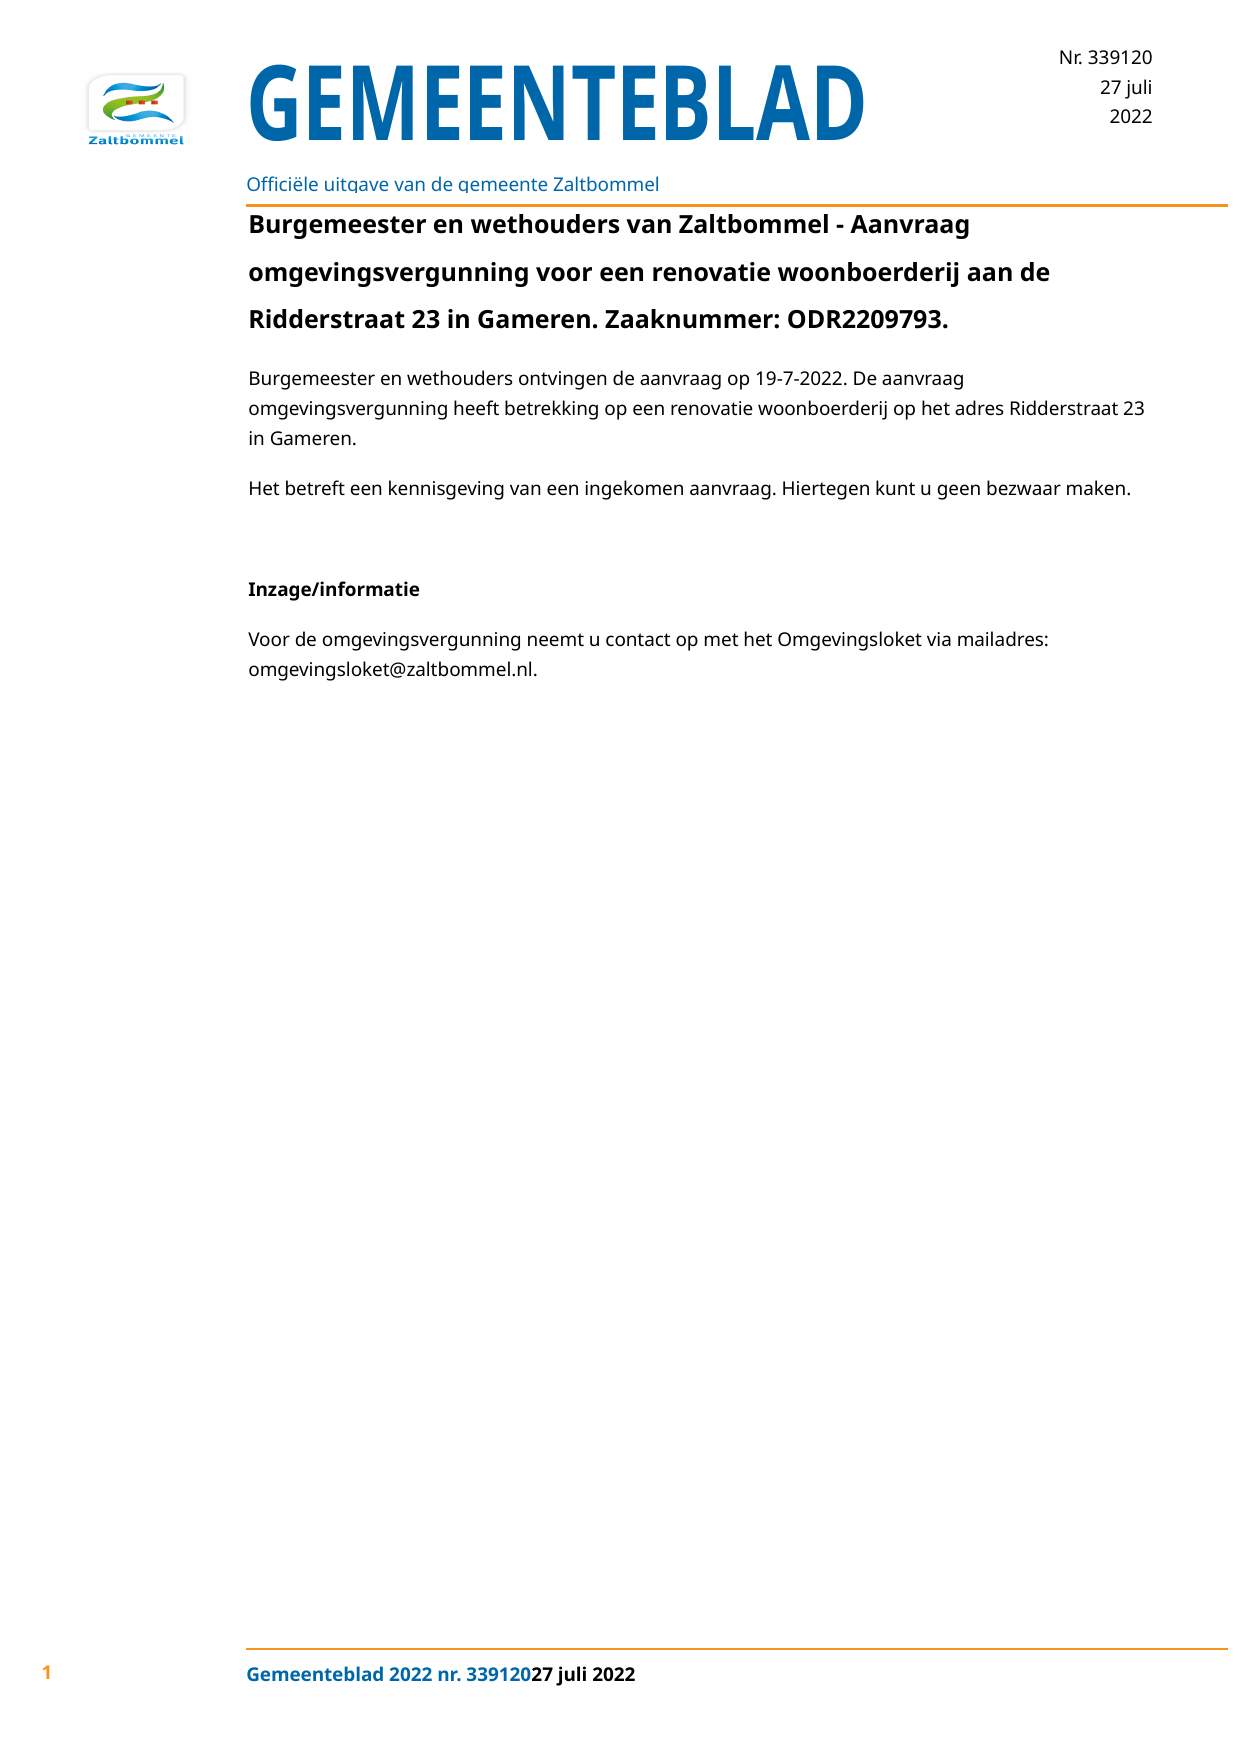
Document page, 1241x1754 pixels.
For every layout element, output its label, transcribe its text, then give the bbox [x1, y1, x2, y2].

text Het betreft een kennisgeving van een ingekomen aanvraag. Hiertegen kunt u geen bezwaar maken. [248, 475, 1152, 501]
picture [41, 47, 231, 172]
text Inzage/informatie [248, 576, 1152, 602]
text Burgemeester en wethouders ontvingen de aanvraag op 19-7-2022. De aanvraag omgevingsvergunning heeft betrekking op een renovatie woonboerderij op het adres Ridderstraat 23 in Gameren. [248, 366, 1152, 450]
text Voor de omgevingsvergunning neemt u contact op met het Omgevingsloket via mailadres: omgevingsloket@zaltbommel.nl. [248, 626, 1152, 682]
text Burgemeester en wethouders van Zaltbommel - Aanvraag omgevingsvergunning voor een renovatie woonboerderij aan de Ridderstraat 23 in Gameren. Zaaknummer: ODR2209793. [248, 207, 1152, 336]
